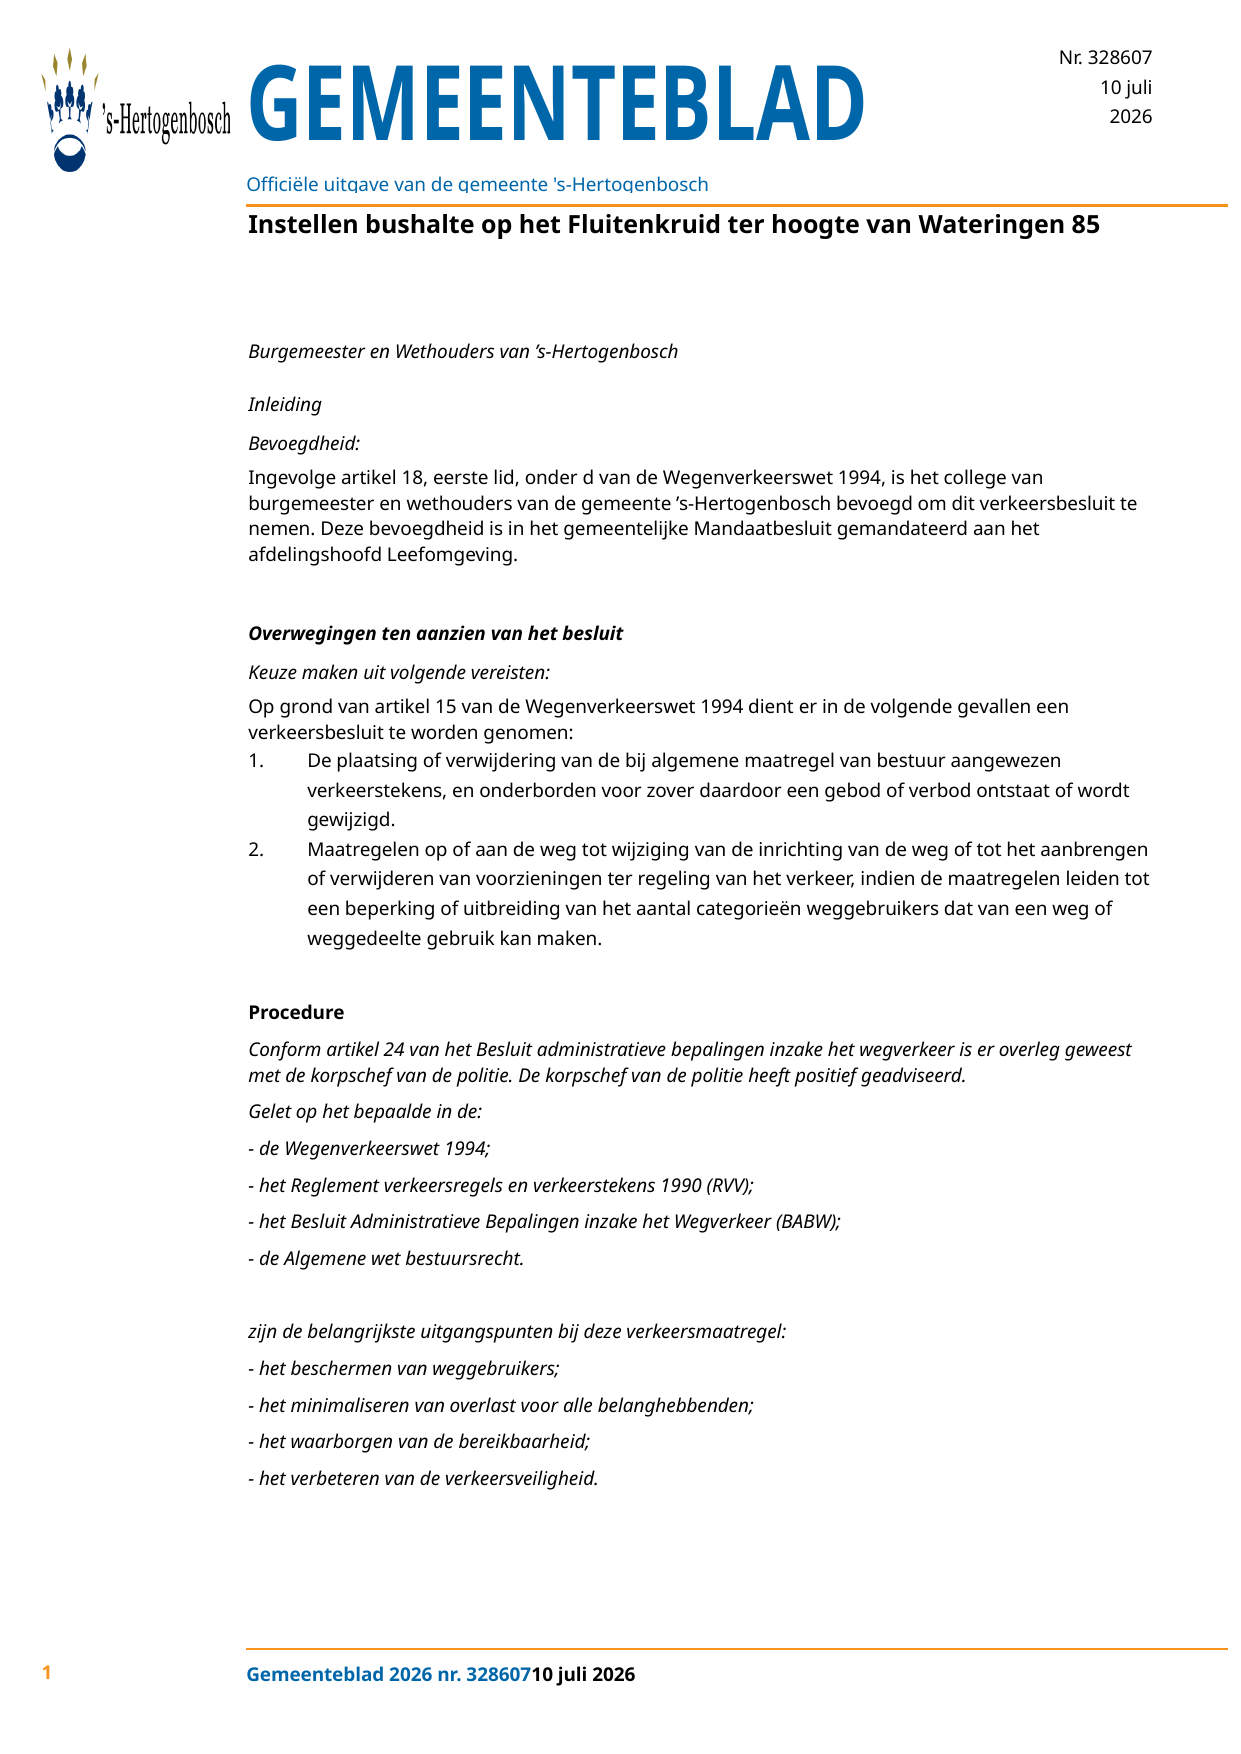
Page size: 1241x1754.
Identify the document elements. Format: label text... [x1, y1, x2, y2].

text Keuze maken uit volgende vereisten: [248, 659, 1152, 685]
picture [41, 47, 231, 172]
text - de Algemene wet bestuursrecht. [248, 1245, 1152, 1271]
text - het Besluit Administratieve Bepalingen inzake het Wegverkeer (BABW); [248, 1208, 1152, 1234]
text Bevoegdheid: [248, 430, 1152, 456]
text Burgemeester en Wethouders van ’s-Hertogenbosch [248, 338, 1152, 364]
text zijn de belangrijkste uitgangspunten bij deze verkeersmaatregel: [248, 1318, 1152, 1344]
text - de Wegenverkeerswet 1994; [248, 1135, 1152, 1161]
text - het waarborgen van de bereikbaarheid; [248, 1428, 1152, 1454]
text - het verbeteren van de verkeersveiligheid. [248, 1465, 1152, 1491]
text - het beschermen van weggebruikers; [248, 1355, 1152, 1381]
text Procedure [248, 999, 1152, 1025]
text - het minimaliseren van overlast voor alle belanghebbenden; [248, 1392, 1152, 1417]
text Instellen bushalte op het Fluitenkruid ter hoogte van Wateringen 85 [248, 207, 1152, 241]
text Overwegingen ten aanzien van het besluit [248, 620, 1152, 646]
text - het Reglement verkeersregels en verkeerstekens 1990 (RVV); [248, 1172, 1152, 1197]
list De plaatsing of verwijdering van de bij algemene maatregel van bestuur aangewezen verkeerstekens, en onderborden voor zover daardoor een gebod of verbod ontstaat of wordt gewijzigd. [248, 747, 1152, 832]
text Gelet op het bepaalde in de: [248, 1098, 1152, 1124]
text Ingevolge artikel 18, eerste lid, onder d van de Wegenverkeerswet 1994, is het college van burgemeester en wethouders van de gemeente ’s-Hertogenbosch bevoegd om dit verkeersbesluit te nemen. Deze bevoegdheid is in het gemeentelijke Mandaatbesluit gemandateerd aan het afdelingshoofd Leefomgeving. [248, 464, 1152, 567]
text Inleiding [248, 391, 1152, 417]
text Op grond van artikel 15 van de Wegenverkeerswet 1994 dient er in de volgende gevallen een verkeersbesluit te worden genomen: [248, 693, 1152, 745]
text Conform artikel 24 van het Besluit administratieve bepalingen inzake het wegverkeer is er overleg geweest met de korpschef van de politie. De korpschef van de politie heeft positief geadviseerd. [248, 1036, 1152, 1087]
list Maatregelen op of aan de weg tot wijziging van de inrichting van de weg of tot het aanbrengen of verwijderen van voorzieningen ter regeling van het verkeer, indien de maatregelen leiden tot een beperking of uitbreiding van het aantal categorieën weggebruikers dat van een weg of weggedeelte gebruik kan maken. [248, 836, 1152, 951]
